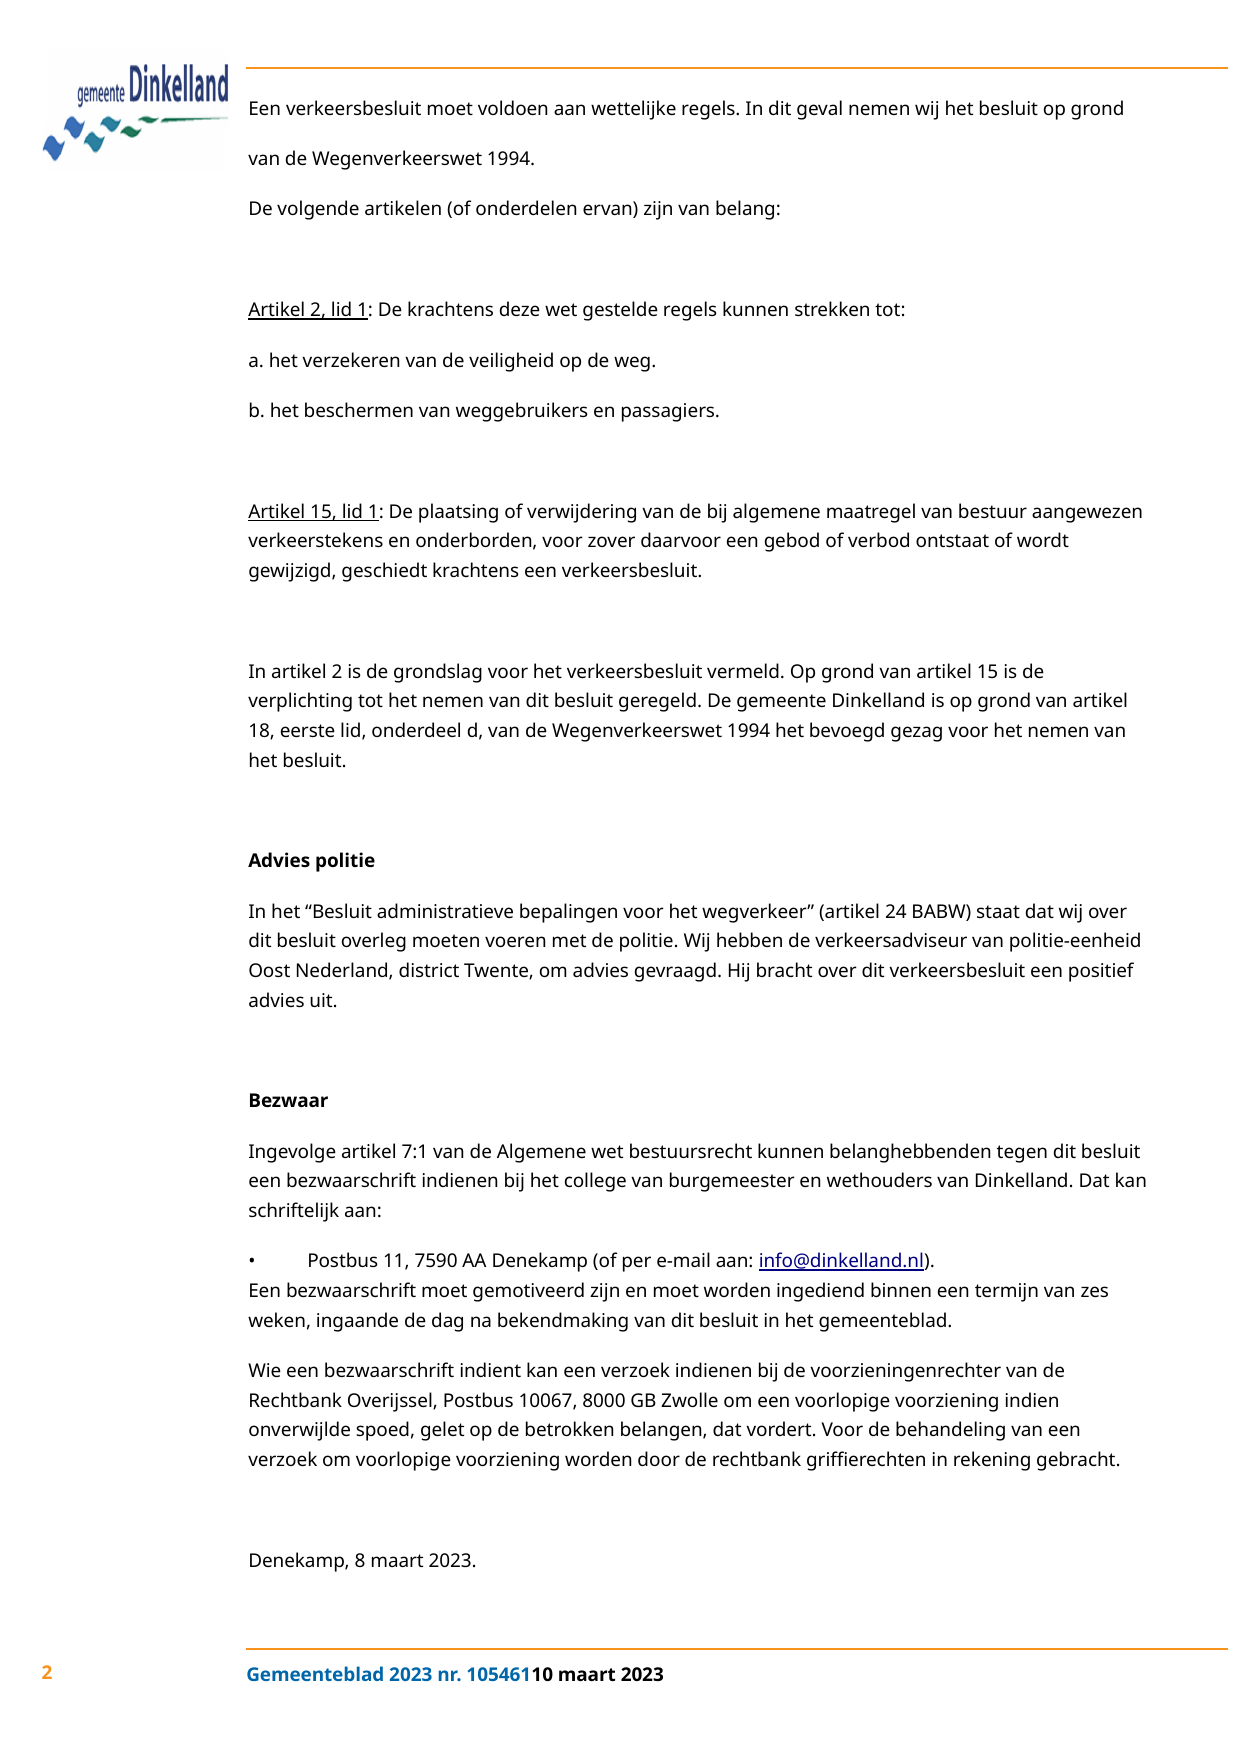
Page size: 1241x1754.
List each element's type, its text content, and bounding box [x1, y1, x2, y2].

picture [41, 47, 231, 172]
text Bezwaar [248, 1088, 1152, 1113]
text Ingevolge artikel 7:1 van de Algemene wet bestuursrecht kunnen belanghebbenden tegen dit besluit een bezwaarschrift indienen bij het college van burgemeester en wethouders van Dinkelland. Dat kan schriftelijk aan: [248, 1138, 1152, 1223]
text van de Wegenverkeerswet 1994. [248, 145, 1152, 171]
text b. het beschermen van weggebruikers en passagiers. [248, 397, 1152, 423]
text Een verkeersbesluit moet voldoen aan wettelijke regels. In dit geval nemen wij het besluit op grond [248, 95, 1152, 121]
text Denekamp, 8 maart 2023. [248, 1547, 1152, 1573]
text Artikel 15, lid 1: De plaatsing of verwijdering van de bij algemene maatregel van bestuur aangewezen verkeerstekens en onderborden, voor zover daarvoor een gebod of verbod ontstaat of wordt gewijzigd, geschiedt krachtens een verkeersbesluit. [248, 498, 1152, 583]
list Postbus 11, 7590 AA Denekamp (of per e-mail aan: info@dinkelland.nl). [248, 1248, 1152, 1273]
text a. het verzekeren van de veiligheid op de weg. [248, 347, 1152, 373]
text In artikel 2 is de grondslag voor het verkeersbesluit vermeld. Op grond van artikel 15 is de verplichting tot het nemen van dit besluit geregeld. De gemeente Dinkelland is op grond van artikel 18, eerste lid, onderdeel d, van de Wegenverkeerswet 1994 het bevoegd gezag voor het nemen van het besluit. [248, 658, 1152, 773]
text Advies politie [248, 848, 1152, 873]
text Wie een bezwaarschrift indient kan een verzoek indienen bij de voorzieningenrechter van de Rechtbank Overijssel, Postbus 10067, 8000 GB Zwolle om een voorlopige voorziening indien onverwijlde spoed, gelet op de betrokken belangen, dat vordert. Voor de behandeling van een verzoek om voorlopige voorziening worden door de rechtbank griffierechten in rekening gebracht. [248, 1357, 1152, 1472]
text Artikel 2, lid 1: De krachtens deze wet gestelde regels kunnen strekken tot: [248, 296, 1152, 322]
text De volgende artikelen (of onderdelen ervan) zijn van belang: [248, 196, 1152, 221]
text In het “Besluit administratieve bepalingen voor het wegverkeer” (artikel 24 BABW) staat dat wij over dit besluit overleg moeten voeren met de politie. Wij hebben de verkeersadviseur van politie-eenheid Oost Nederland, district Twente, om advies gevraagd. Hij bracht over dit verkeersbesluit een positief advies uit. [248, 898, 1152, 1013]
text Een bezwaarschrift moet gemotiveerd zijn en moet worden ingediend binnen een termijn van zes weken, ingaande de dag na bekendmaking van dit besluit in het gemeenteblad. [248, 1277, 1152, 1333]
